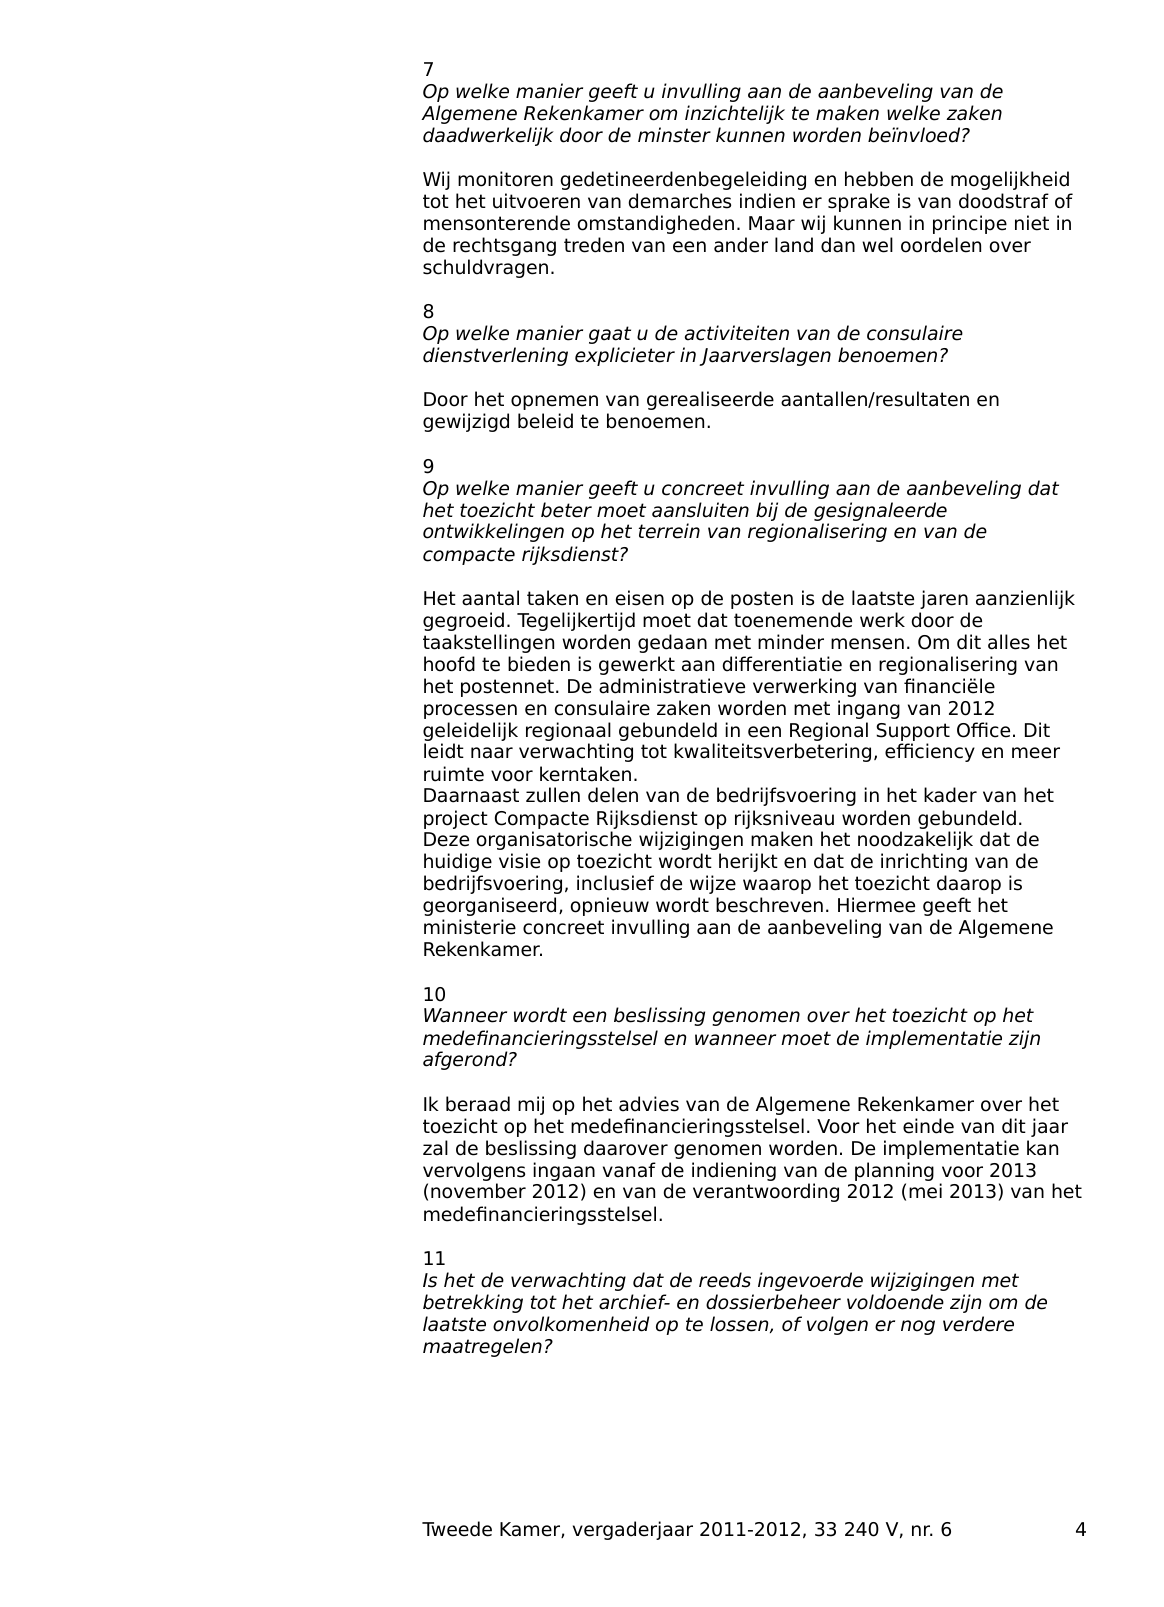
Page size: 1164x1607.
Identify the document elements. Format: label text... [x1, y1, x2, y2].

text Ik beraad mij op het advies van de Algemene Rekenkamer over het toezicht op het medefinancieringsstelsel. Voor het einde van dit jaar zal de beslissing daarover genomen worden. De implementatie kan vervolgens ingaan vanaf de indiening van de planning voor 2013 (november 2012) en van de verantwoording 2012 (mei 2013) van het medefinancieringsstelsel. [422, 1093, 1087, 1225]
text Wij monitoren gedetineerdenbegeleiding en hebben de mogelijkheid tot het uitvoeren van demarches indien er sprake is van doodstraf of mensonterende omstandigheden. Maar wij kunnen in principe niet in de rechtsgang treden van een ander land dan wel oordelen over schuldvragen. [422, 169, 1087, 279]
text 9 [422, 456, 1087, 477]
text 11 [422, 1248, 1087, 1269]
text Deze organisatorische wijzigingen maken het noodzakelijk dat de huidige visie op toezicht wordt herijkt en dat de inrichting van de bedrijfsvoering, inclusief de wijze waarop het toezicht daarop is georganiseerd, opnieuw wordt beschreven. Hiermee geeft het ministerie concreet invulling aan de aanbeveling van de Algemene Rekenkamer. [422, 829, 1087, 961]
text Wanneer wordt een beslissing genomen over het toezicht op het medefinancieringsstelsel en wanneer moet de implementatie zijn afgerond? [422, 1005, 1087, 1071]
text Door het opnemen van gerealiseerde aantallen/resultaten en gewijzigd beleid te benoemen. [422, 389, 1087, 433]
text Op welke manier gaat u de activiteiten van de consulaire dienstverlening explicieter in Jaarverslagen benoemen? [422, 323, 1087, 367]
text 8 [422, 301, 1087, 323]
text 10 [422, 983, 1087, 1005]
text Is het de verwachting dat de reeds ingevoerde wijzigingen met betrekking tot het archief- en dossierbeheer voldoende zijn om de laatste onvolkomenheid op te lossen, of volgen er nog verdere maatregelen? [422, 1269, 1087, 1357]
text Op welke manier geeft u invulling aan de aanbeveling van de Algemene Rekenkamer om inzichtelijk te maken welke zaken daadwerkelijk door de minster kunnen worden beïnvloed? [422, 81, 1087, 147]
text Het aantal taken en eisen op de posten is de laatste jaren aanzienlijk gegroeid. Tegelijkertijd moet dat toenemende werk door de taakstellingen worden gedaan met minder mensen. Om dit alles het hoofd te bieden is gewerkt aan differentiatie en regionalisering van het postennet. De administratieve verwerking van financiële processen en consulaire zaken worden met ingang van 2012 geleidelijk regionaal gebundeld in een Regional Support Office. Dit leidt naar verwachting tot kwaliteitsverbetering, efficiency en meer ruimte voor kerntaken. [422, 588, 1087, 785]
text Daarnaast zullen delen van de bedrijfsvoering in het kader van het project Compacte Rijksdienst op rijksniveau worden gebundeld. [422, 785, 1087, 829]
text Op welke manier geeft u concreet invulling aan de aanbeveling dat het toezicht beter moet aansluiten bij de gesignaleerde ontwikkelingen op het terrein van regionalisering en van de compacte rijksdienst? [422, 477, 1087, 565]
text 7 [422, 59, 1087, 81]
